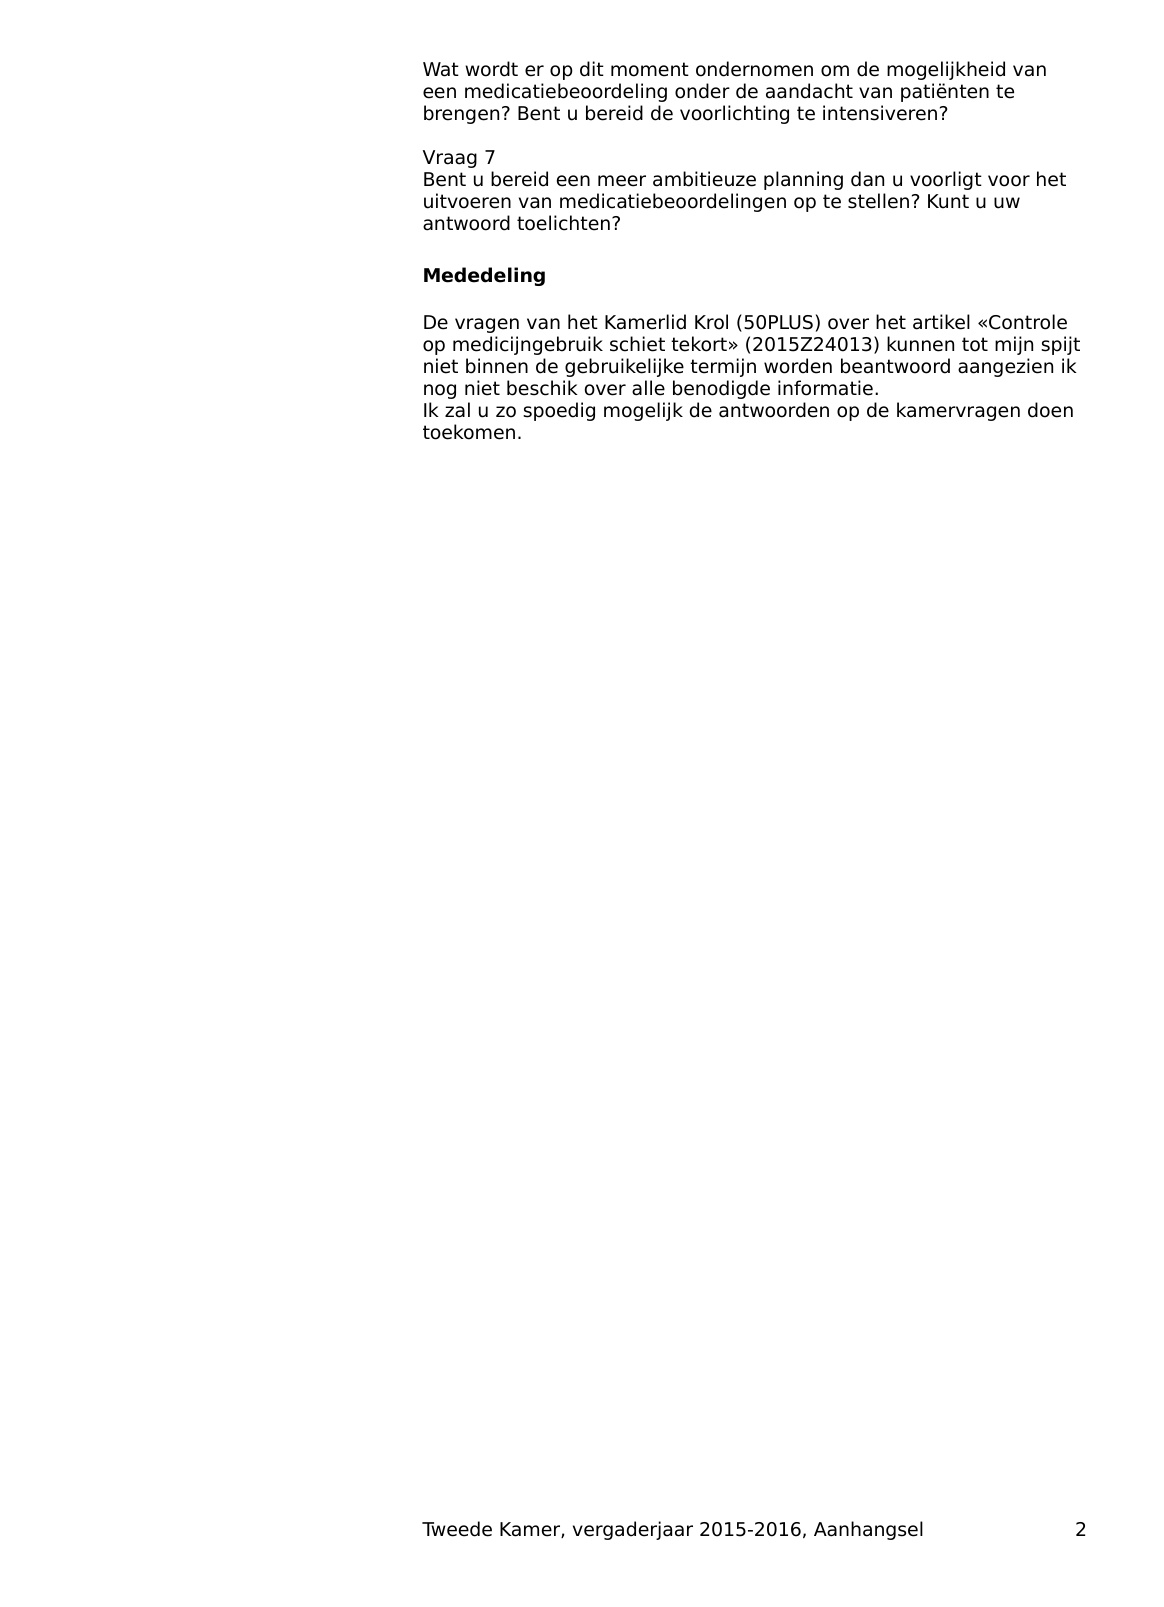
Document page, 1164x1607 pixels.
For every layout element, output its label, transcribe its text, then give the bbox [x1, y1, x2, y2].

text Ik zal u zo spoedig mogelijk de antwoorden op de kamervragen doen toekomen. [422, 400, 1087, 444]
text De vragen van het Kamerlid Krol (50PLUS) over het artikel «Controle op medicijngebruik schiet tekort» (2015Z24013) kunnen tot mijn spijt niet binnen de gebruikelijke termijn worden beantwoord aangezien ik nog niet beschik over alle benodigde informatie. [422, 312, 1087, 400]
subtitle Mededeling [422, 265, 1087, 287]
text Vraag 7 [422, 147, 1087, 169]
text Wat wordt er op dit moment ondernomen om de mogelijkheid van een medicatiebeoordeling onder de aandacht van patiënten te brengen? Bent u bereid de voorlichting te intensiveren? [422, 59, 1087, 125]
text Bent u bereid een meer ambitieuze planning dan u voorligt voor het uitvoeren van medicatiebeoordelingen op te stellen? Kunt u uw antwoord toelichten? [422, 169, 1087, 235]
